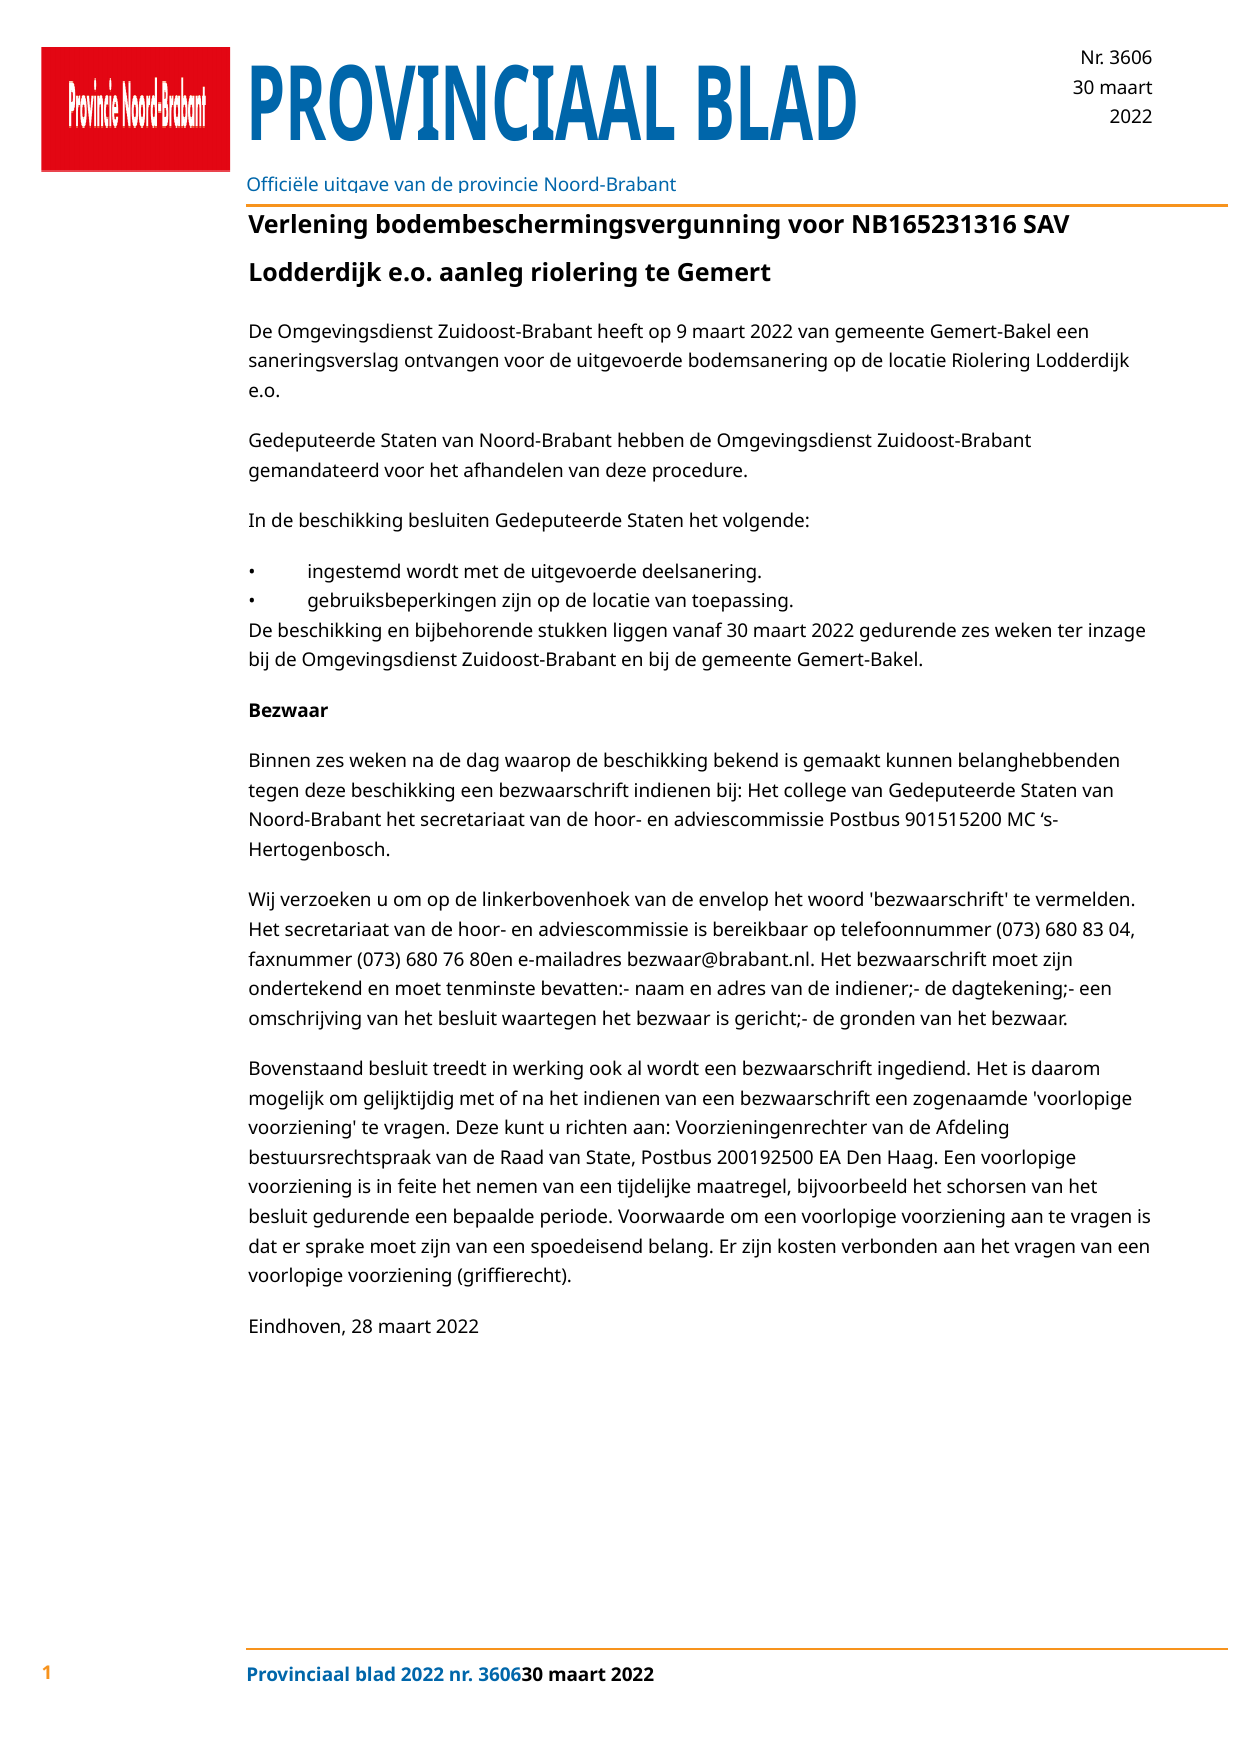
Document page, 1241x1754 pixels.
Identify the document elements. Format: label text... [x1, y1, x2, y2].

text Bovenstaand besluit treedt in werking ook al wordt een bezwaarschrift ingediend. Het is daarom mogelijk om gelijktijdig met of na het indienen van een bezwaarschrift een zogenaamde 'voorlopige voorziening' te vragen. Deze kunt u richten aan: Voorzieningenrechter van de Afdeling bestuursrechtspraak van de Raad van State, Postbus 200192500 EA Den Haag. Een voorlopige voorziening is in feite het nemen van een tijdelijke maatregel, bijvoorbeeld het schorsen van het besluit gedurende een bepaalde periode. Voorwaarde om een voorlopige voorziening aan te vragen is dat er sprake moet zijn van een spoedeisend belang. Er zijn kosten verbonden aan het vragen van een voorlopige voorziening (griffierecht). [248, 1055, 1152, 1288]
text Verlening bodembeschermingsvergunning voor NB165231316 SAV Lodderdijk e.o. aanleg riolering te Gemert [248, 207, 1152, 288]
text Gedeputeerde Staten van Noord-Brabant hebben de Omgevingsdienst Zuidoost-Brabant gemandateerd voor het afhandelen van deze procedure. [248, 427, 1152, 483]
text In de beschikking besluiten Gedeputeerde Staten het volgende: [248, 507, 1152, 533]
text De beschikking en bijbehorende stukken liggen vanaf 30 maart 2022 gedurende zes weken ter inzage bij de Omgevingsdienst Zuidoost-Brabant en bij de gemeente Gemert-Bakel. [248, 617, 1152, 672]
text Eindhoven, 28 maart 2022 [248, 1313, 1152, 1339]
text Binnen zes weken na de dag waarop de beschikking bekend is gemaakt kunnen belanghebbenden tegen deze beschikking een bezwaarschrift indienen bij: Het college van Gedeputeerde Staten van Noord-Brabant het secretariaat van de hoor- en adviescommissie Postbus 901515200 MC ‘s-Hertogenbosch. [248, 747, 1152, 862]
text Bezwaar [248, 697, 1152, 723]
text Wij verzoeken u om op de linkerbovenhoek van de envelop het woord 'bezwaarschrift' te vermelden. Het secretariaat van de hoor- en adviescommissie is bereikbaar op telefoonnummer (073) 680 83 04, faxnummer (073) 680 76 80en e-mailadres bezwaar@brabant.nl. Het bezwaarschrift moet zijn ondertekend en moet tenminste bevatten:- naam en adres van de indiener;- de dagtekening;- een omschrijving van het besluit waartegen het bezwaar is gericht;- de gronden van het bezwaar. [248, 887, 1152, 1031]
text De Omgevingsdienst Zuidoost-Brabant heeft op 9 maart 2022 van gemeente Gemert-Bakel een saneringsverslag ontvangen voor de uitgevoerde bodemsanering op de locatie Riolering Lodderdijk e.o. [248, 318, 1152, 403]
list ingestemd wordt met de uitgevoerde deelsanering. [248, 558, 1152, 584]
picture [41, 47, 231, 172]
list gebruiksbeperkingen zijn op de locatie van toepassing. [248, 587, 1152, 613]
